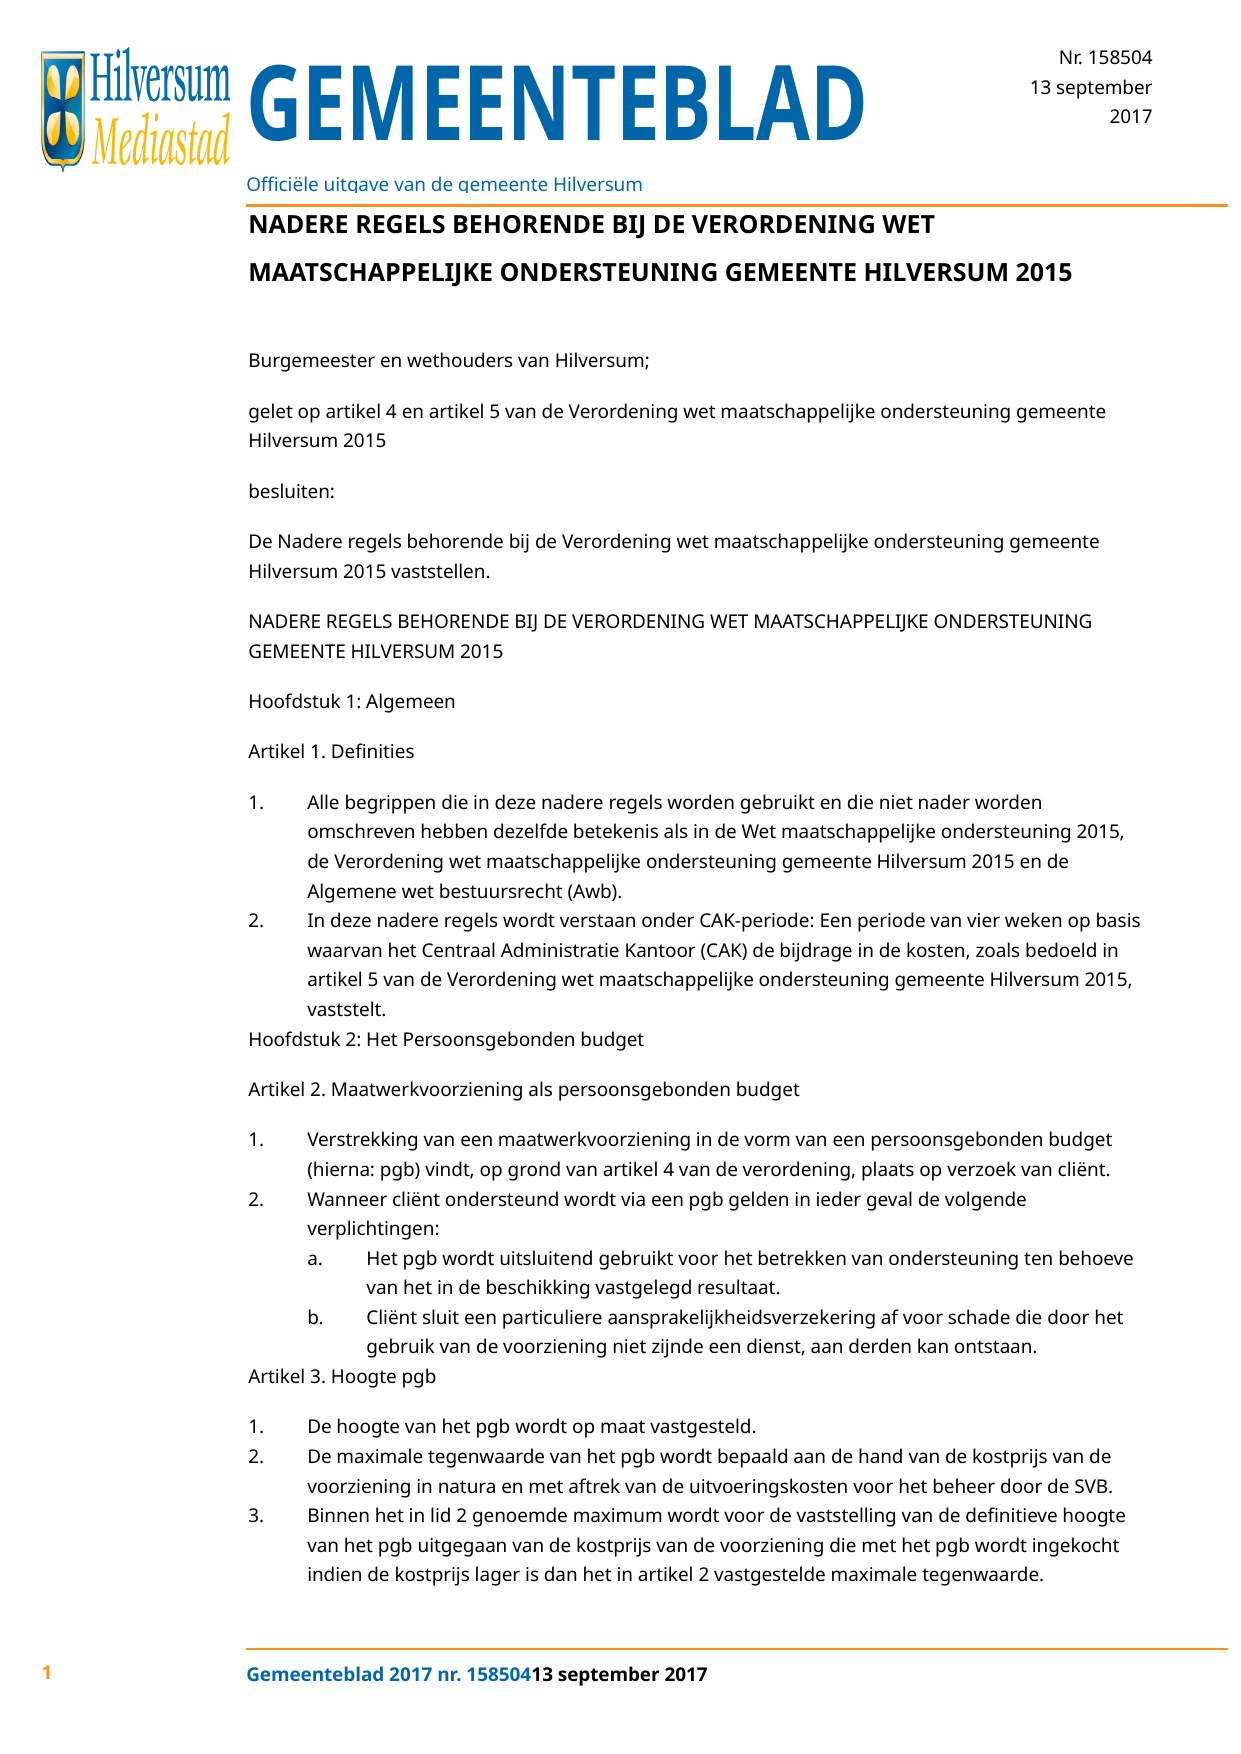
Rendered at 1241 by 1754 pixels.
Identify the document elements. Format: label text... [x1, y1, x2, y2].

text Burgemeester en wethouders van Hilversum; [248, 347, 1152, 373]
list De hoogte van het pgb wordt op maat vastgesteld. [248, 1414, 1152, 1439]
text Hoofdstuk 2: Het Persoonsgebonden budget [248, 1026, 1152, 1052]
list De maximale tegenwaarde van het pgb wordt bepaald aan de hand van de kostprijs van de voorziening in natura en met aftrek van de uitvoeringskosten voor het beheer door de SVB. [248, 1443, 1152, 1499]
list Wanneer cliënt ondersteund wordt via een pgb gelden in ieder geval de volgende verplichtingen: [248, 1186, 1152, 1241]
list Cliënt sluit een particuliere aansprakelijkheidsverzekering af voor schade die door het gebruik van de voorziening niet zijnde een dienst, aan derden kan ontstaan. [307, 1304, 1152, 1359]
text Artikel 3. Hoogte pgb [248, 1363, 1152, 1389]
text Hoofdstuk 1: Algemeen [248, 688, 1152, 714]
text Artikel 2. Maatwerkvoorziening als persoonsgebonden budget [248, 1076, 1152, 1102]
text Artikel 1. Definities [248, 739, 1152, 764]
list Het pgb wordt uitsluitend gebruikt voor het betrekken van ondersteuning ten behoeve van het in de beschikking vastgelegd resultaat. [307, 1245, 1152, 1300]
list Alle begrippen die in deze nadere regels worden gebruikt en die niet nader worden omschreven hebben dezelfde betekenis als in de Wet maatschappelijke ondersteuning 2015, de Verordening wet maatschappelijke ondersteuning gemeente Hilversum 2015 en de Algemene wet bestuursrecht (Awb). [248, 789, 1152, 904]
list In deze nadere regels wordt verstaan onder CAK-periode: Een periode van vier weken op basis waarvan het Centraal Administratie Kantoor (CAK) de bijdrage in de kosten, zoals bedoeld in artikel 5 van de Verordening wet maatschappelijke ondersteuning gemeente Hilversum 2015, vaststelt. [248, 907, 1152, 1022]
text De Nadere regels behorende bij de Verordening wet maatschappelijke ondersteuning gemeente Hilversum 2015 vaststellen. [248, 528, 1152, 584]
text NADERE REGELS BEHORENDE BIJ DE VERORDENING WET MAATSCHAPPELIJKE ONDERSTEUNING GEMEENTE HILVERSUM 2015 [248, 608, 1152, 664]
list Binnen het in lid 2 genoemde maximum wordt voor de vaststelling van de definitieve hoogte van het pgb uitgegaan van de kostprijs van de voorziening die met het pgb wordt ingekocht indien de kostprijs lager is dan het in artikel 2 vastgestelde maximale tegenwaarde. [248, 1502, 1152, 1587]
picture [41, 47, 231, 172]
list Verstrekking van een maatwerkvoorziening in de vorm van een persoonsgebonden budget (hierna: pgb) vindt, op grond van artikel 4 van de verordening, plaats op verzoek van cliënt. [248, 1127, 1152, 1182]
text gelet op artikel 4 en artikel 5 van de Verordening wet maatschappelijke ondersteuning gemeente Hilversum 2015 [248, 398, 1152, 453]
text besluiten: [248, 478, 1152, 504]
text NADERE REGELS BEHORENDE BIJ DE VERORDENING WET MAATSCHAPPELIJKE ONDERSTEUNING GEMEENTE HILVERSUM 2015 [248, 207, 1152, 288]
